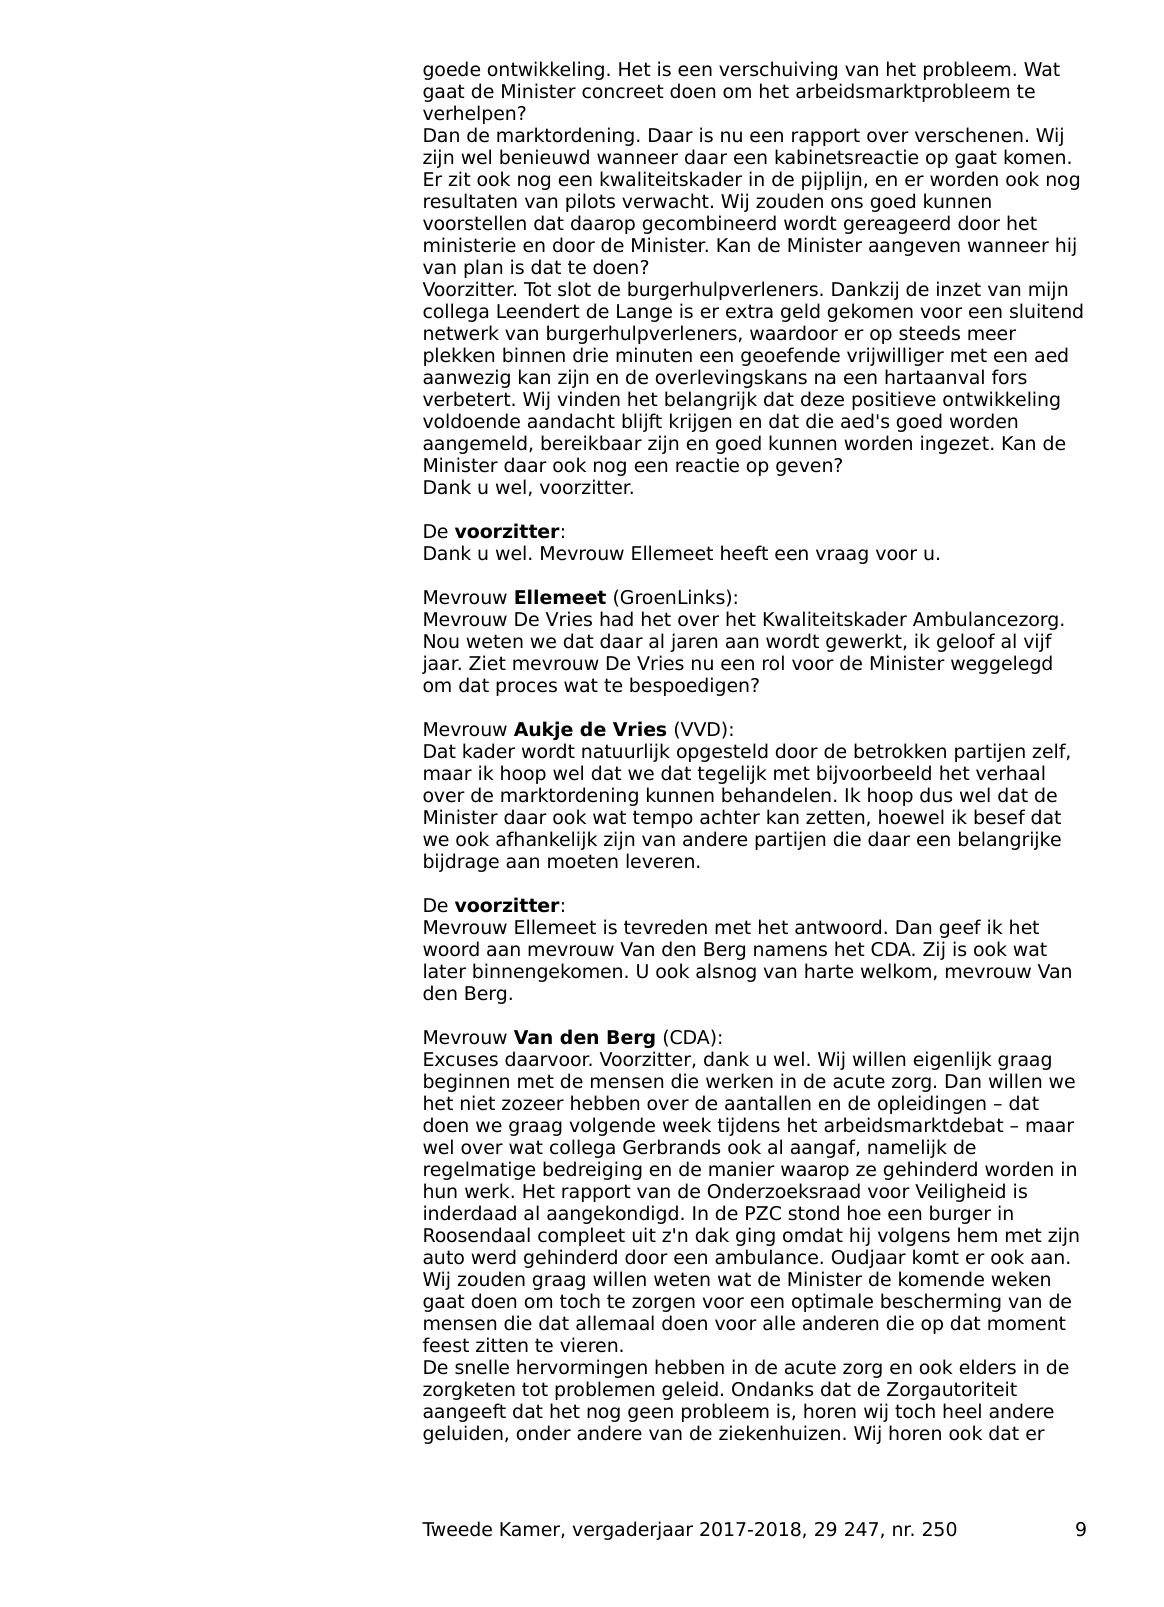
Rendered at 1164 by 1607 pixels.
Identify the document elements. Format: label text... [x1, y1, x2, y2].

text Mevrouw Van den Berg (CDA): [422, 1027, 1087, 1049]
text Mevrouw Ellemeet (GroenLinks): [422, 587, 1087, 609]
text De voorzitter: [422, 521, 1087, 543]
text Voorzitter. Tot slot de burgerhulpverleners. Dankzij de inzet van mijn collega Leendert de Lange is er extra geld gekomen voor een sluitend netwerk van burgerhulpverleners, waardoor er op steeds meer plekken binnen drie minuten een geoefende vrijwilliger met een aed aanwezig kan zijn en de overlevingskans na een hartaanval fors verbetert. Wij vinden het belangrijk dat deze positieve ontwikkeling voldoende aandacht blijft krijgen en dat die aed's goed worden aangemeld, bereikbaar zijn en goed kunnen worden ingezet. Kan de Minister daar ook nog een reactie op geven? [422, 279, 1087, 477]
text goede ontwikkeling. Het is een verschuiving van het probleem. Wat gaat de Minister concreet doen om het arbeidsmarktprobleem te verhelpen? [422, 59, 1087, 125]
text Dan de marktordening. Daar is nu een rapport over verschenen. Wij zijn wel benieuwd wanneer daar een kabinetsreactie op gaat komen. Er zit ook nog een kwaliteitskader in de pijplijn, en er worden ook nog resultaten van pilots verwacht. Wij zouden ons goed kunnen voorstellen dat daarop gecombineerd wordt gereageerd door het ministerie en door de Minister. Kan de Minister aangeven wanneer hij van plan is dat te doen? [422, 125, 1087, 279]
text Dat kader wordt natuurlijk opgesteld door de betrokken partijen zelf, maar ik hoop wel dat we dat tegelijk met bijvoorbeeld het verhaal over de marktordening kunnen behandelen. Ik hoop dus wel dat de Minister daar ook wat tempo achter kan zetten, hoewel ik besef dat we ook afhankelijk zijn van andere partijen die daar een belangrijke bijdrage aan moeten leveren. [422, 741, 1087, 873]
text De voorzitter: [422, 895, 1087, 917]
text Excuses daarvoor. Voorzitter, dank u wel. Wij willen eigenlijk graag beginnen met de mensen die werken in de acute zorg. Dan willen we het niet zozeer hebben over de aantallen en de opleidingen – dat doen we graag volgende week tijdens het arbeidsmarktdebat – maar wel over wat collega Gerbrands ook al aangaf, namelijk de regelmatige bedreiging en de manier waarop ze gehinderd worden in hun werk. Het rapport van de Onderzoeksraad voor Veiligheid is inderdaad al aangekondigd. In de PZC stond hoe een burger in Roosendaal compleet uit z'n dak ging omdat hij volgens hem met zijn auto werd gehinderd door een ambulance. Oudjaar komt er ook aan. Wij zouden graag willen weten wat de Minister de komende weken gaat doen om toch te zorgen voor een optimale bescherming van de mensen die dat allemaal doen voor alle anderen die op dat moment feest zitten te vieren. [422, 1049, 1087, 1357]
text Mevrouw Aukje de Vries (VVD): [422, 719, 1087, 741]
text De snelle hervormingen hebben in de acute zorg en ook elders in de zorgketen tot problemen geleid. Ondanks dat de Zorgautoriteit aangeeft dat het nog geen probleem is, horen wij toch heel andere geluiden, onder andere van de ziekenhuizen. Wij horen ook dat er [422, 1357, 1087, 1445]
text Dank u wel. Mevrouw Ellemeet heeft een vraag voor u. [422, 543, 1087, 565]
text Dank u wel, voorzitter. [422, 477, 1087, 499]
text Mevrouw Ellemeet is tevreden met het antwoord. Dan geef ik het woord aan mevrouw Van den Berg namens het CDA. Zij is ook wat later binnengekomen. U ook alsnog van harte welkom, mevrouw Van den Berg. [422, 917, 1087, 1005]
text Mevrouw De Vries had het over het Kwaliteitskader Ambulancezorg. Nou weten we dat daar al jaren aan wordt gewerkt, ik geloof al vijf jaar. Ziet mevrouw De Vries nu een rol voor de Minister weggelegd om dat proces wat te bespoedigen? [422, 609, 1087, 697]
